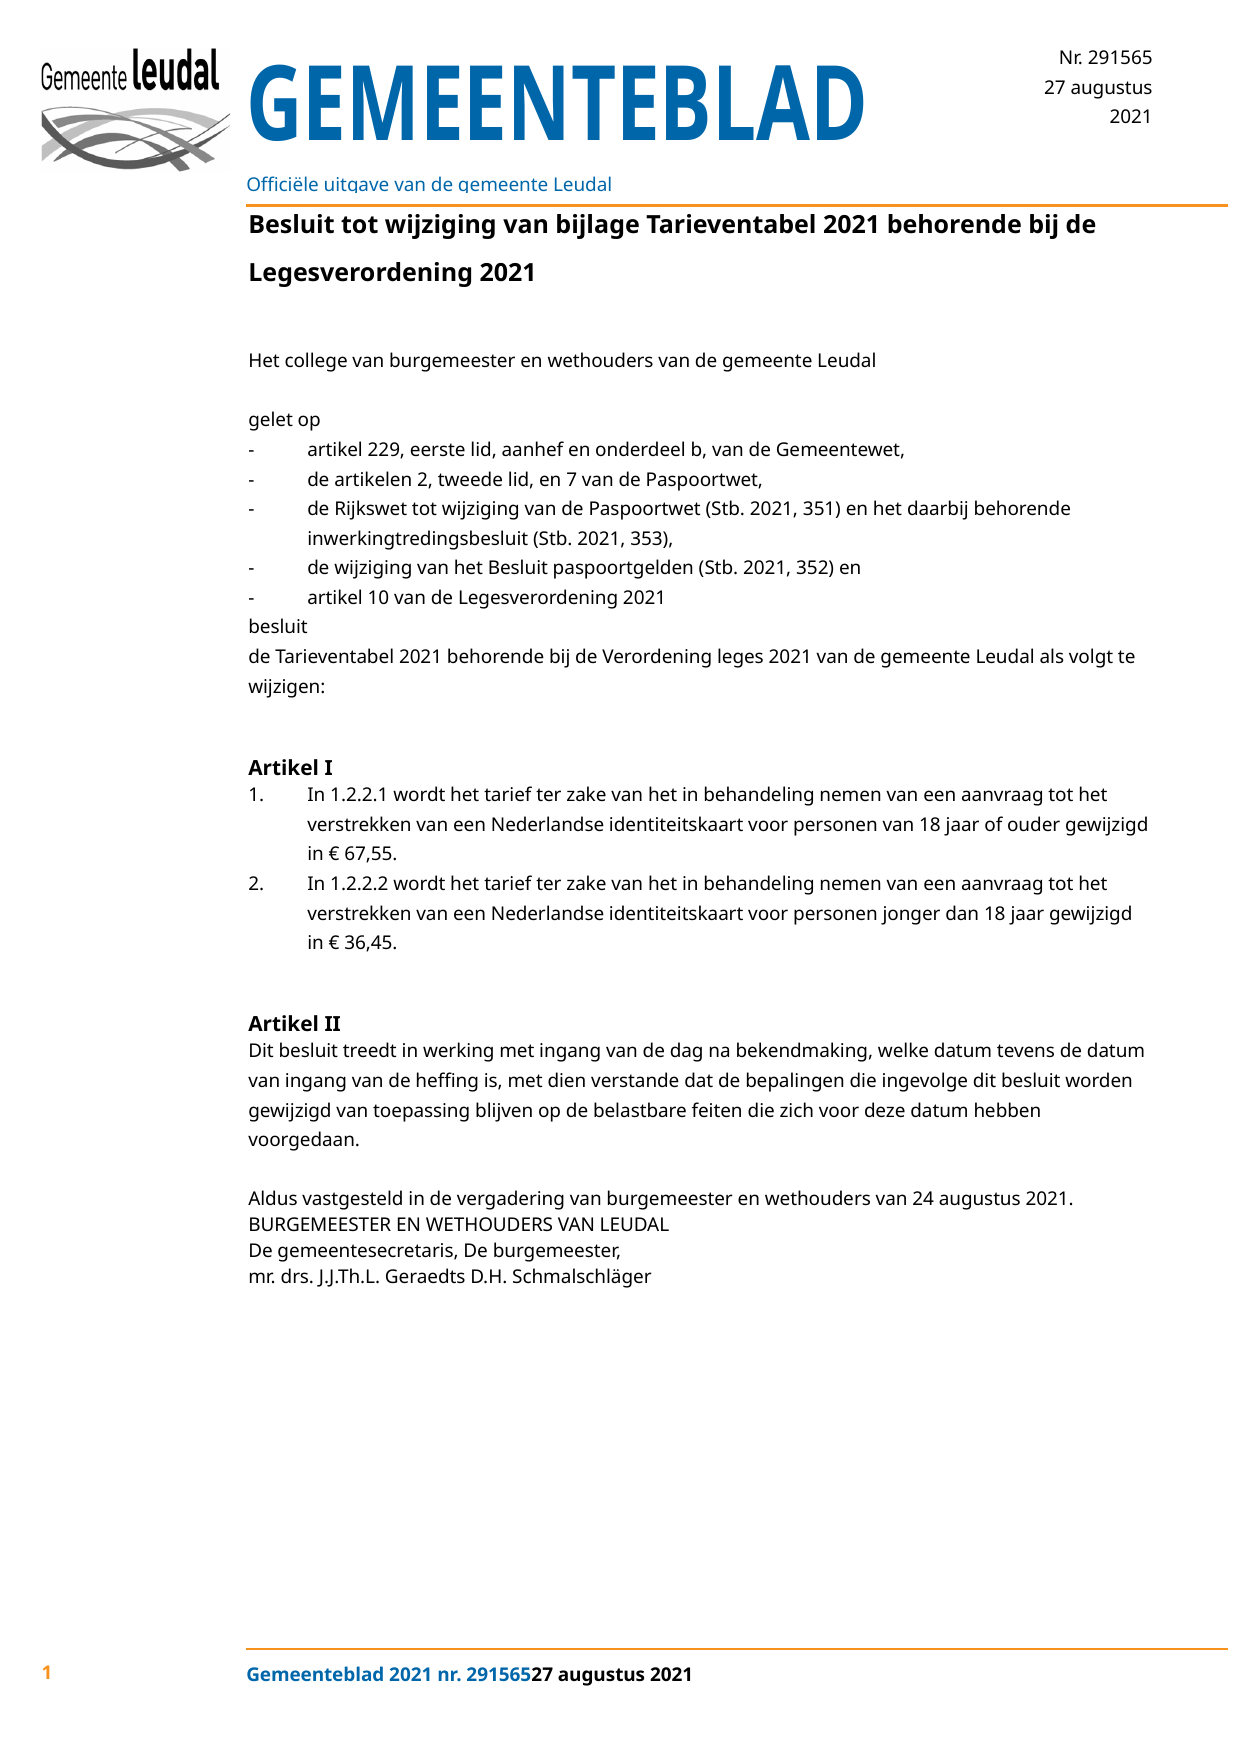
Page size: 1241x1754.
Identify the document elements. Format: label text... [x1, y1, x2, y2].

text Aldus vastgesteld in de vergadering van burgemeester en wethouders van 24 augustus 2021. [248, 1186, 1152, 1211]
text Artikel II [248, 1009, 1152, 1038]
text Dit besluit treedt in werking met ingang van de dag na bekendmaking, welke datum tevens de datum van ingang van de heffing is, met dien verstande dat de bepalingen die ingevolge dit besluit worden gewijzigd van toepassing blijven op de belastbare feiten die zich voor deze datum hebben voorgedaan. [248, 1038, 1152, 1152]
text De gemeentesecretaris, De burgemeester, [248, 1237, 1152, 1263]
list In 1.2.2.1 wordt het tarief ter zake van het in behandeling nemen van een aanvraag tot het verstrekken van een Nederlandse identiteitskaart voor personen van 18 jaar of ouder gewijzigd in € 67,55. [248, 781, 1152, 866]
text gelet op [248, 407, 1152, 432]
list de Rijkswet tot wijziging van de Paspoortwet (Stb. 2021, 351) en het daarbij behorende inwerkingtredingsbesluit (Stb. 2021, 353), [248, 495, 1152, 551]
text mr. drs. J.J.Th.L. Geraedts D.H. Schmalschläger [248, 1263, 1152, 1288]
list artikel 10 van de Legesverordening 2021 [248, 584, 1152, 610]
text de Tarieventabel 2021 behorende bij de Verordening leges 2021 van de gemeente Leudal als volgt te wijzigen: [248, 643, 1152, 699]
text Het college van burgemeester en wethouders van de gemeente Leudal [248, 347, 1152, 373]
text besluit [248, 614, 1152, 639]
picture [41, 47, 231, 172]
list artikel 229, eerste lid, aanhef en onderdeel b, van de Gemeentewet, [248, 436, 1152, 462]
list In 1.2.2.2 wordt het tarief ter zake van het in behandeling nemen van een aanvraag tot het verstrekken van een Nederlandse identiteitskaart voor personen jonger dan 18 jaar gewijzigd in € 36,45. [248, 870, 1152, 955]
list de wijziging van het Besluit paspoortgelden (Stb. 2021, 352) en [248, 554, 1152, 580]
text Artikel I [248, 753, 1152, 781]
text Besluit tot wijziging van bijlage Tarieventabel 2021 behorende bij de Legesverordening 2021 [248, 207, 1152, 288]
text BURGEMEESTER EN WETHOUDERS VAN LEUDAL [248, 1211, 1152, 1237]
list de artikelen 2, tweede lid, en 7 van de Paspoortwet, [248, 466, 1152, 492]
